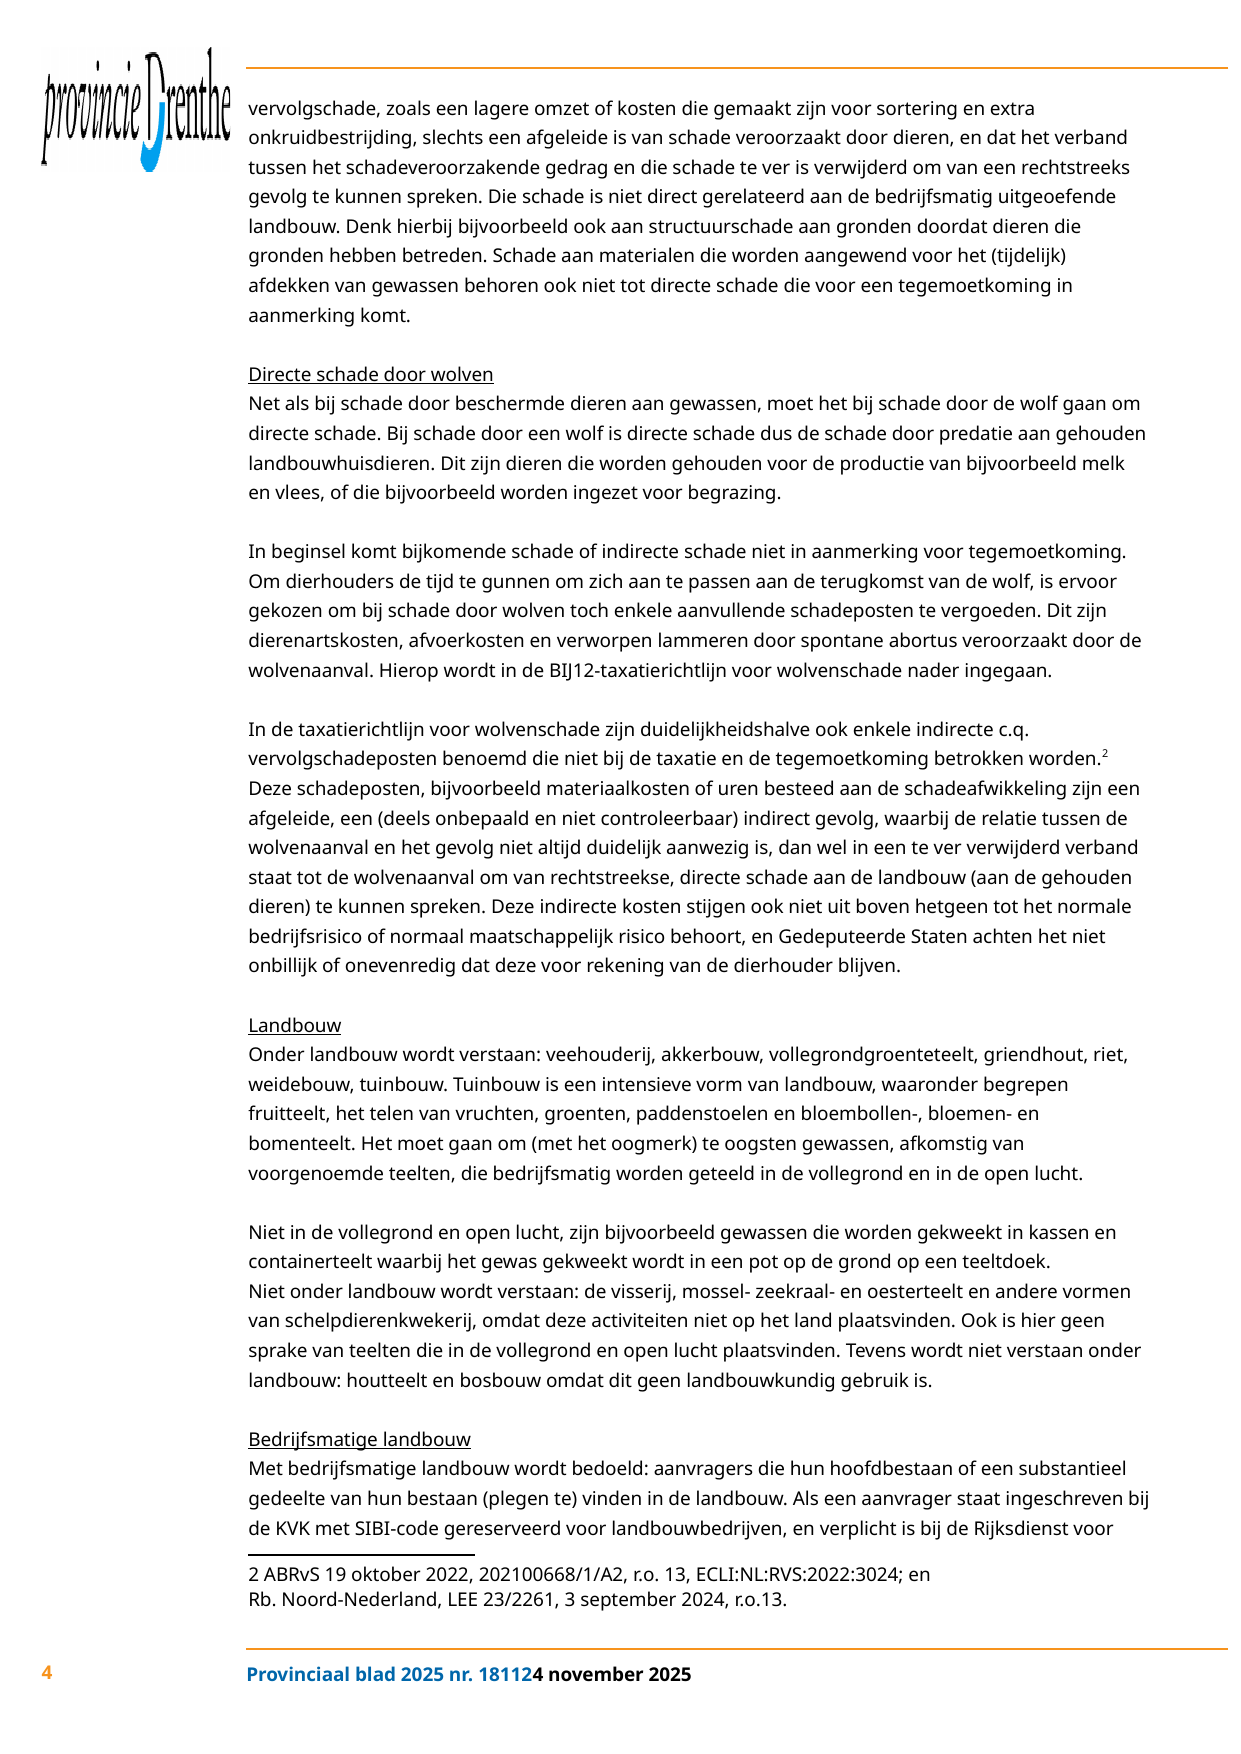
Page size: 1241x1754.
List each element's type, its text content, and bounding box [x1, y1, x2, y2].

text Met bedrijfsmatige landbouw wordt bedoeld: aanvragers die hun hoofdbestaan of een substantieel gedeelte van hun bestaan (plegen te) vinden in de landbouw. Als een aanvrager staat ingeschreven bij de KVK met SIBI-code gereserveerd voor landbouwbedrijven, en verplicht is bij de Rijksdienst voor [248, 1456, 1152, 1541]
text Directe schade door wolven [248, 361, 1152, 387]
text Rb. Noord-Nederland, LEE 23/2261, 3 september 2024, r.o.13. [248, 1586, 1152, 1612]
text Net als bij schade door beschermde dieren aan gewassen, moet het bij schade door de wolf gaan om directe schade. Bij schade door een wolf is directe schade dus de schade door predatie aan gehouden landbouwhuisdieren. Dit zijn dieren die worden gehouden voor de productie van bijvoorbeeld melk en vlees, of die bijvoorbeeld worden ingezet voor begrazing. [248, 391, 1152, 505]
text Niet in de vollegrond en open lucht, zijn bijvoorbeeld gewassen die worden gekweekt in kassen en containerteelt waarbij het gewas gekweekt wordt in een pot op de grond op een teeltdoek. [248, 1219, 1152, 1274]
text In beginsel komt bijkomende schade of indirecte schade niet in aanmerking voor tegemoetkoming. Om dierhouders de tijd te gunnen om zich aan te passen aan de terugkomst van de wolf, is ervoor gekozen om bij schade door wolven toch enkele aanvullende schadeposten te vergoeden. Dit zijn dierenartskosten, afvoerkosten en verworpen lammeren door spontane abortus veroorzaakt door de wolvenaanval. Hierop wordt in de BIJ12-taxatierichtlijn voor wolvenschade nader ingegaan. [248, 538, 1152, 683]
text Landbouw [248, 1012, 1152, 1038]
picture [41, 47, 231, 172]
text vervolgschade, zoals een lagere omzet of kosten die gemaakt zijn voor sortering en extra onkruidbestrijding, slechts een afgeleide is van schade veroorzaakt door dieren, en dat het verband tussen het schadeveroorzakende gedrag en die schade te ver is verwijderd om van een rechtstreeks gevolg te kunnen spreken. Die schade is niet direct gerelateerd aan de bedrijfsmatig uitgeoefende landbouw. Denk hierbij bijvoorbeeld ook aan structuurschade aan gronden doordat dieren die gronden hebben betreden. Schade aan materialen die worden aangewend voor het (tijdelijk) afdekken van gewassen behoren ook niet tot directe schade die voor een tegemoetkoming in aanmerking komt. [248, 95, 1152, 328]
text Niet onder landbouw wordt verstaan: de visserij, mossel- zeekraal- en oesterteelt en andere vormen van schelpdierenkwekerij, omdat deze activiteiten niet op het land plaatsvinden. Ook is hier geen sprake van teelten die in de vollegrond en open lucht plaatsvinden. Tevens wordt niet verstaan onder landbouw: houtteelt en bosbouw omdat dit geen landbouwkundig gebruik is. [248, 1278, 1152, 1393]
text ABRvS 19 oktober 2022, 202100668/1/A2, r.o. 13, ECLI:NL:RVS:2022:3024; en [248, 1561, 1152, 1586]
text In de taxatierichtlijn voor wolvenschade zijn duidelijkheidshalve ook enkele indirecte c.q. vervolgschadeposten benoemd die niet bij de taxatie en de tegemoetkoming betrokken worden. Deze schadeposten, bijvoorbeeld materiaalkosten of uren besteed aan de schadeafwikkeling zijn een afgeleide, een (deels onbepaald en niet controleerbaar) indirect gevolg, waarbij de relatie tussen de wolvenaanval en het gevolg niet altijd duidelijk aanwezig is, dan wel in een te ver verwijderd verband staat tot de wolvenaanval om van rechtstreekse, directe schade aan de landbouw (aan de gehouden dieren) te kunnen spreken. Deze indirecte kosten stijgen ook niet uit boven hetgeen tot het normale bedrijfsrisico of normaal maatschappelijk risico behoort, en Gedeputeerde Staten achten het niet onbillijk of onevenredig dat deze voor rekening van de dierhouder blijven. [248, 716, 1152, 978]
text Onder landbouw wordt verstaan: veehouderij, akkerbouw, vollegrondgroenteteelt, griendhout, riet, weidebouw, tuinbouw. Tuinbouw is een intensieve vorm van landbouw, waaronder begrepen fruitteelt, het telen van vruchten, groenten, paddenstoelen en bloembollen-, bloemen- en bomenteelt. Het moet gaan om (met het oogmerk) te oogsten gewassen, afkomstig van voorgenoemde teelten, die bedrijfsmatig worden geteeld in de vollegrond en in de open lucht. [248, 1041, 1152, 1186]
text Bedrijfsmatige landbouw [248, 1426, 1152, 1452]
